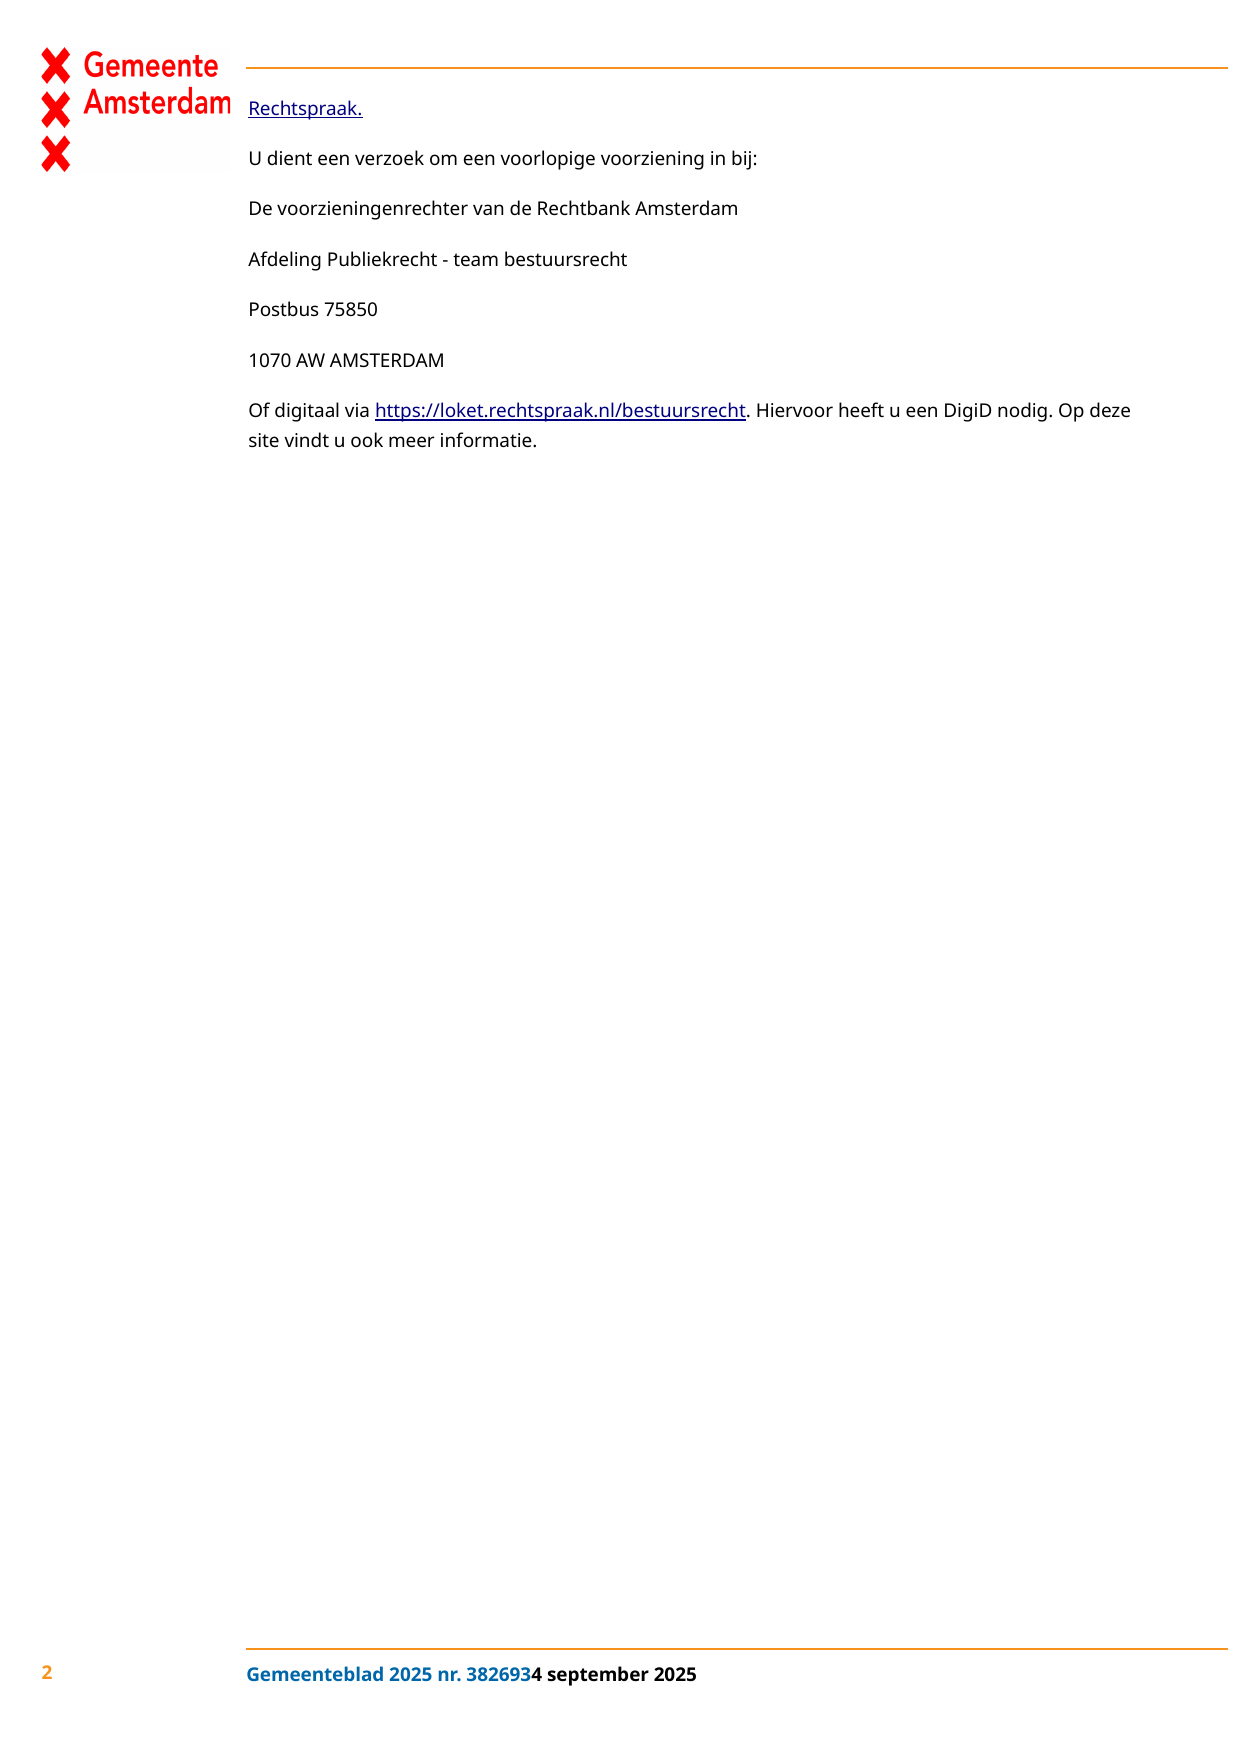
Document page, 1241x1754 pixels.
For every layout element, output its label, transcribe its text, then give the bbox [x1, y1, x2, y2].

text U dient een verzoek om een voorlopige voorziening in bij: [248, 145, 1152, 171]
picture [41, 47, 231, 172]
text Of digitaal via https://loket.rechtspraak.nl/bestuursrecht. Hiervoor heeft u een DigiD nodig. Op deze site vindt u ook meer informatie. [248, 397, 1152, 453]
text Postbus 75850 [248, 296, 1152, 322]
text 1070 AW AMSTERDAM [248, 347, 1152, 373]
text Afdeling Publiekrecht - team bestuursrecht [248, 246, 1152, 272]
text Rechtspraak. [248, 95, 1152, 121]
text De voorzieningenrechter van de Rechtbank Amsterdam [248, 196, 1152, 221]
